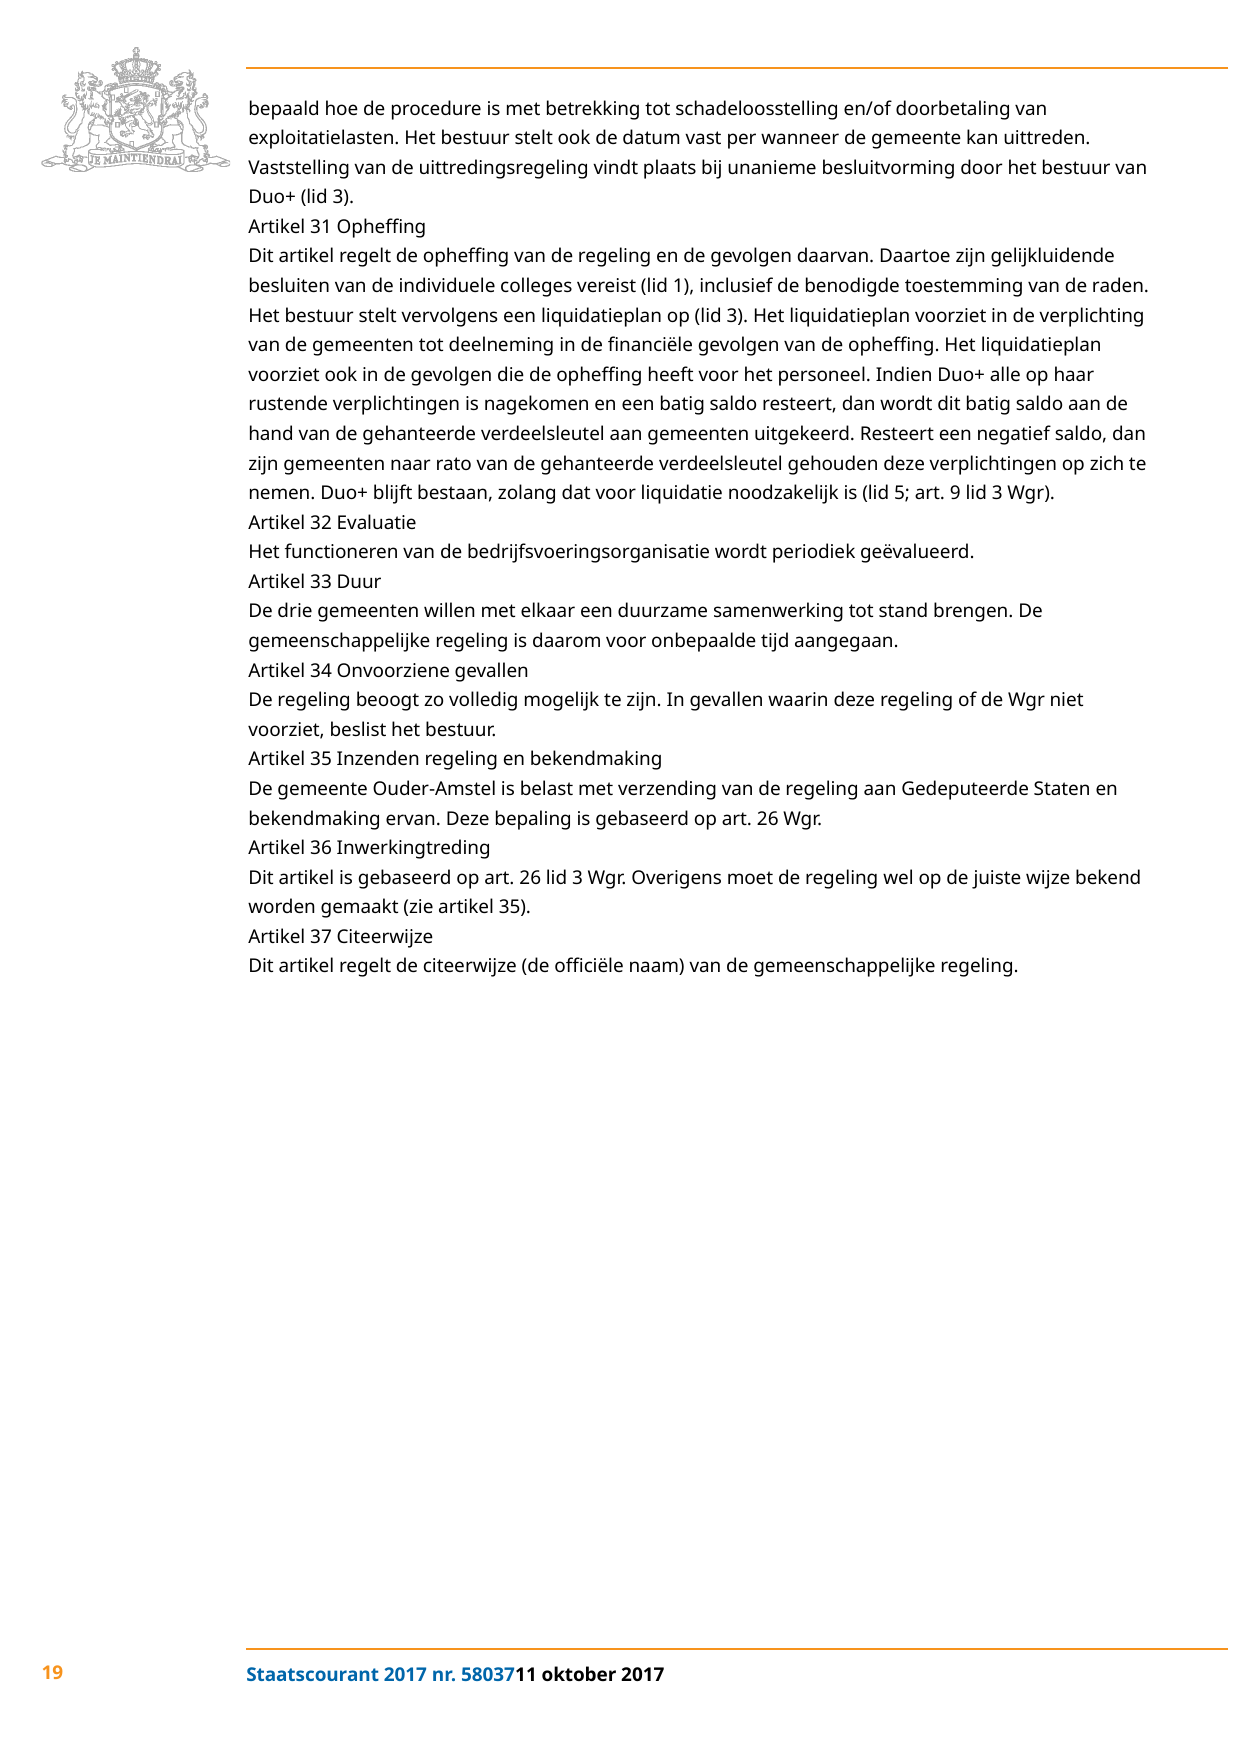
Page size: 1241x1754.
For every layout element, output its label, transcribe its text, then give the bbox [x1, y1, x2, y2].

text Artikel 37 Citeerwijze [248, 923, 1152, 949]
text De drie gemeenten willen met elkaar een duurzame samenwerking tot stand brengen. De gemeenschappelijke regeling is daarom voor onbepaalde tijd aangegaan. [248, 598, 1152, 653]
picture [41, 47, 231, 172]
text Dit artikel regelt de citeerwijze (de officiële naam) van de gemeenschappelijke regeling. [248, 953, 1152, 978]
text Artikel 35 Inzenden regeling en bekendmaking [248, 746, 1152, 771]
text Artikel 36 Inwerkingtreding [248, 834, 1152, 860]
text Artikel 34 Onvoorziene gevallen [248, 657, 1152, 683]
text De gemeente Ouder-Amstel is belast met verzending van de regeling aan Gedeputeerde Staten en bekendmaking ervan. Deze bepaling is gebaseerd op art. 26 Wgr. [248, 775, 1152, 831]
text Het functioneren van de bedrijfsvoeringsorganisatie wordt periodiek geëvalueerd. [248, 538, 1152, 564]
text bepaald hoe de procedure is met betrekking tot schadeloosstelling en/of doorbetaling van exploitatielasten. Het bestuur stelt ook de datum vast per wanneer de gemeente kan uittreden. [248, 95, 1152, 150]
text Artikel 32 Evaluatie [248, 509, 1152, 535]
text Artikel 33 Duur [248, 568, 1152, 594]
text Artikel 31 Opheffing [248, 213, 1152, 239]
text Dit artikel regelt de opheffing van de regeling en de gevolgen daarvan. Daartoe zijn gelijkluidende besluiten van de individuele colleges vereist (lid 1), inclusief de benodigde toestemming van de raden. Het bestuur stelt vervolgens een liquidatieplan op (lid 3). Het liquidatieplan voorziet in de verplichting van de gemeenten tot deelneming in de financiële gevolgen van de opheffing. Het liquidatieplan voorziet ook in de gevolgen die de opheffing heeft voor het personeel. Indien Duo+ alle op haar rustende verplichtingen is nagekomen en een batig saldo resteert, dan wordt dit batig saldo aan de hand van de gehanteerde verdeelsleutel aan gemeenten uitgekeerd. Resteert een negatief saldo, dan zijn gemeenten naar rato van de gehanteerde verdeelsleutel gehouden deze verplichtingen op zich te nemen. Duo+ blijft bestaan, zolang dat voor liquidatie noodzakelijk is (lid 5; art. 9 lid 3 Wgr). [248, 243, 1152, 505]
text Vaststelling van de uittredingsregeling vindt plaats bij unanieme besluitvorming door het bestuur van Duo+ (lid 3). [248, 154, 1152, 209]
text De regeling beoogt zo volledig mogelijk te zijn. In gevallen waarin deze regeling of de Wgr niet voorziet, beslist het bestuur. [248, 686, 1152, 742]
text Dit artikel is gebaseerd op art. 26 lid 3 Wgr. Overigens moet de regeling wel op de juiste wijze bekend worden gemaakt (zie artikel 35). [248, 864, 1152, 919]
